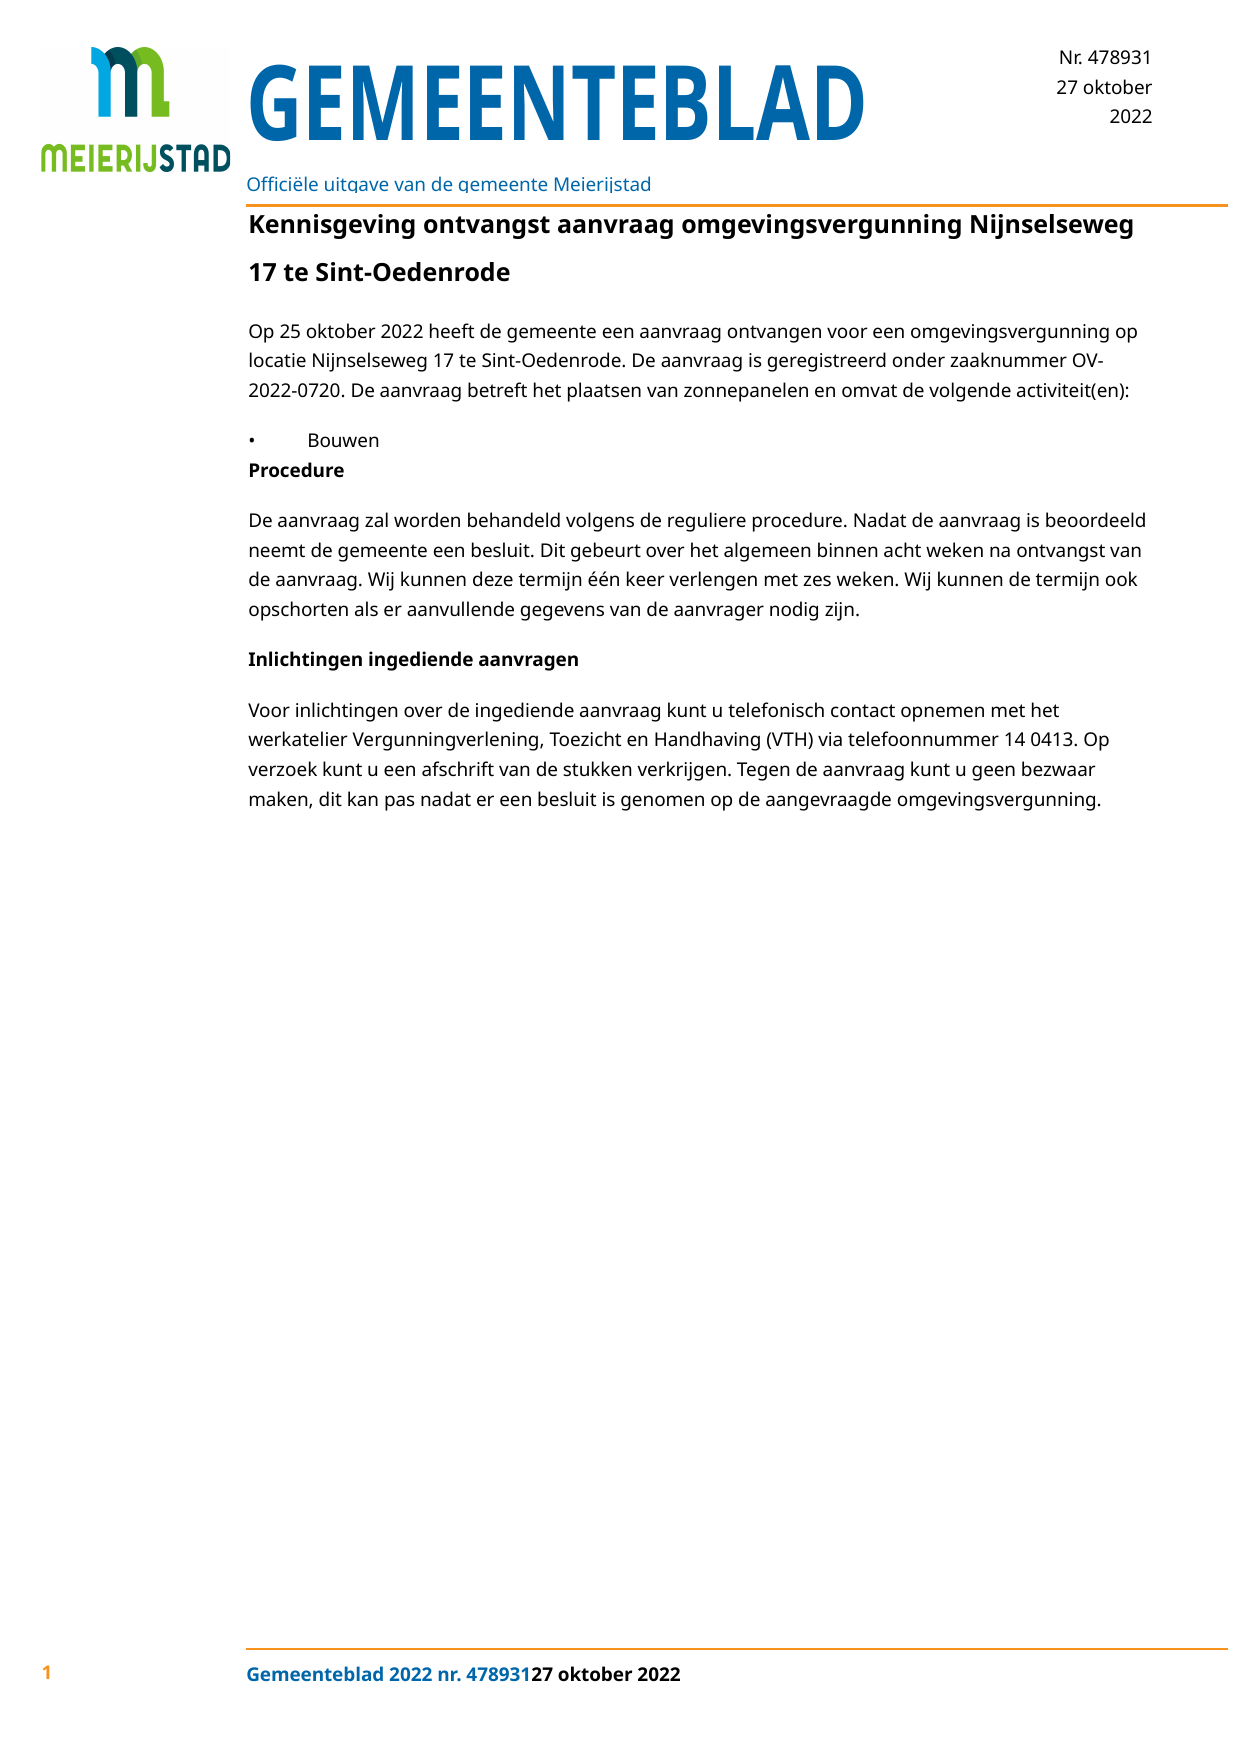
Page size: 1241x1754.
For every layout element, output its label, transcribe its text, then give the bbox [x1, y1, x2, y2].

text Voor inlichtingen over de ingediende aanvraag kunt u telefonisch contact opnemen met het werkatelier Vergunningverlening, Toezicht en Handhaving (VTH) via telefoonnummer 14 0413. Op verzoek kunt u een afschrift van de stukken verkrijgen. Tegen de aanvraag kunt u geen bezwaar maken, dit kan pas nadat er een besluit is genomen op de aangevraagde omgevingsvergunning. [248, 697, 1152, 812]
list Bouwen [248, 427, 1152, 453]
text Inlichtingen ingediende aanvragen [248, 647, 1152, 672]
text Procedure [248, 457, 1152, 483]
text Op 25 oktober 2022 heeft de gemeente een aanvraag ontvangen voor een omgevingsvergunning op locatie Nijnselseweg 17 te Sint-Oedenrode. De aanvraag is geregistreerd onder zaaknummer OV-2022-0720. De aanvraag betreft het plaatsen van zonnepanelen en omvat de volgende activiteit(en): [248, 318, 1152, 403]
picture [41, 47, 231, 172]
text De aanvraag zal worden behandeld volgens de reguliere procedure. Nadat de aanvraag is beoordeeld neemt de gemeente een besluit. Dit gebeurt over het algemeen binnen acht weken na ontvangst van de aanvraag. Wij kunnen deze termijn één keer verlengen met zes weken. Wij kunnen de termijn ook opschorten als er aanvullende gegevens van de aanvrager nodig zijn. [248, 507, 1152, 622]
text Kennisgeving ontvangst aanvraag omgevingsvergunning Nijnselseweg 17 te Sint-Oedenrode [248, 207, 1152, 288]
